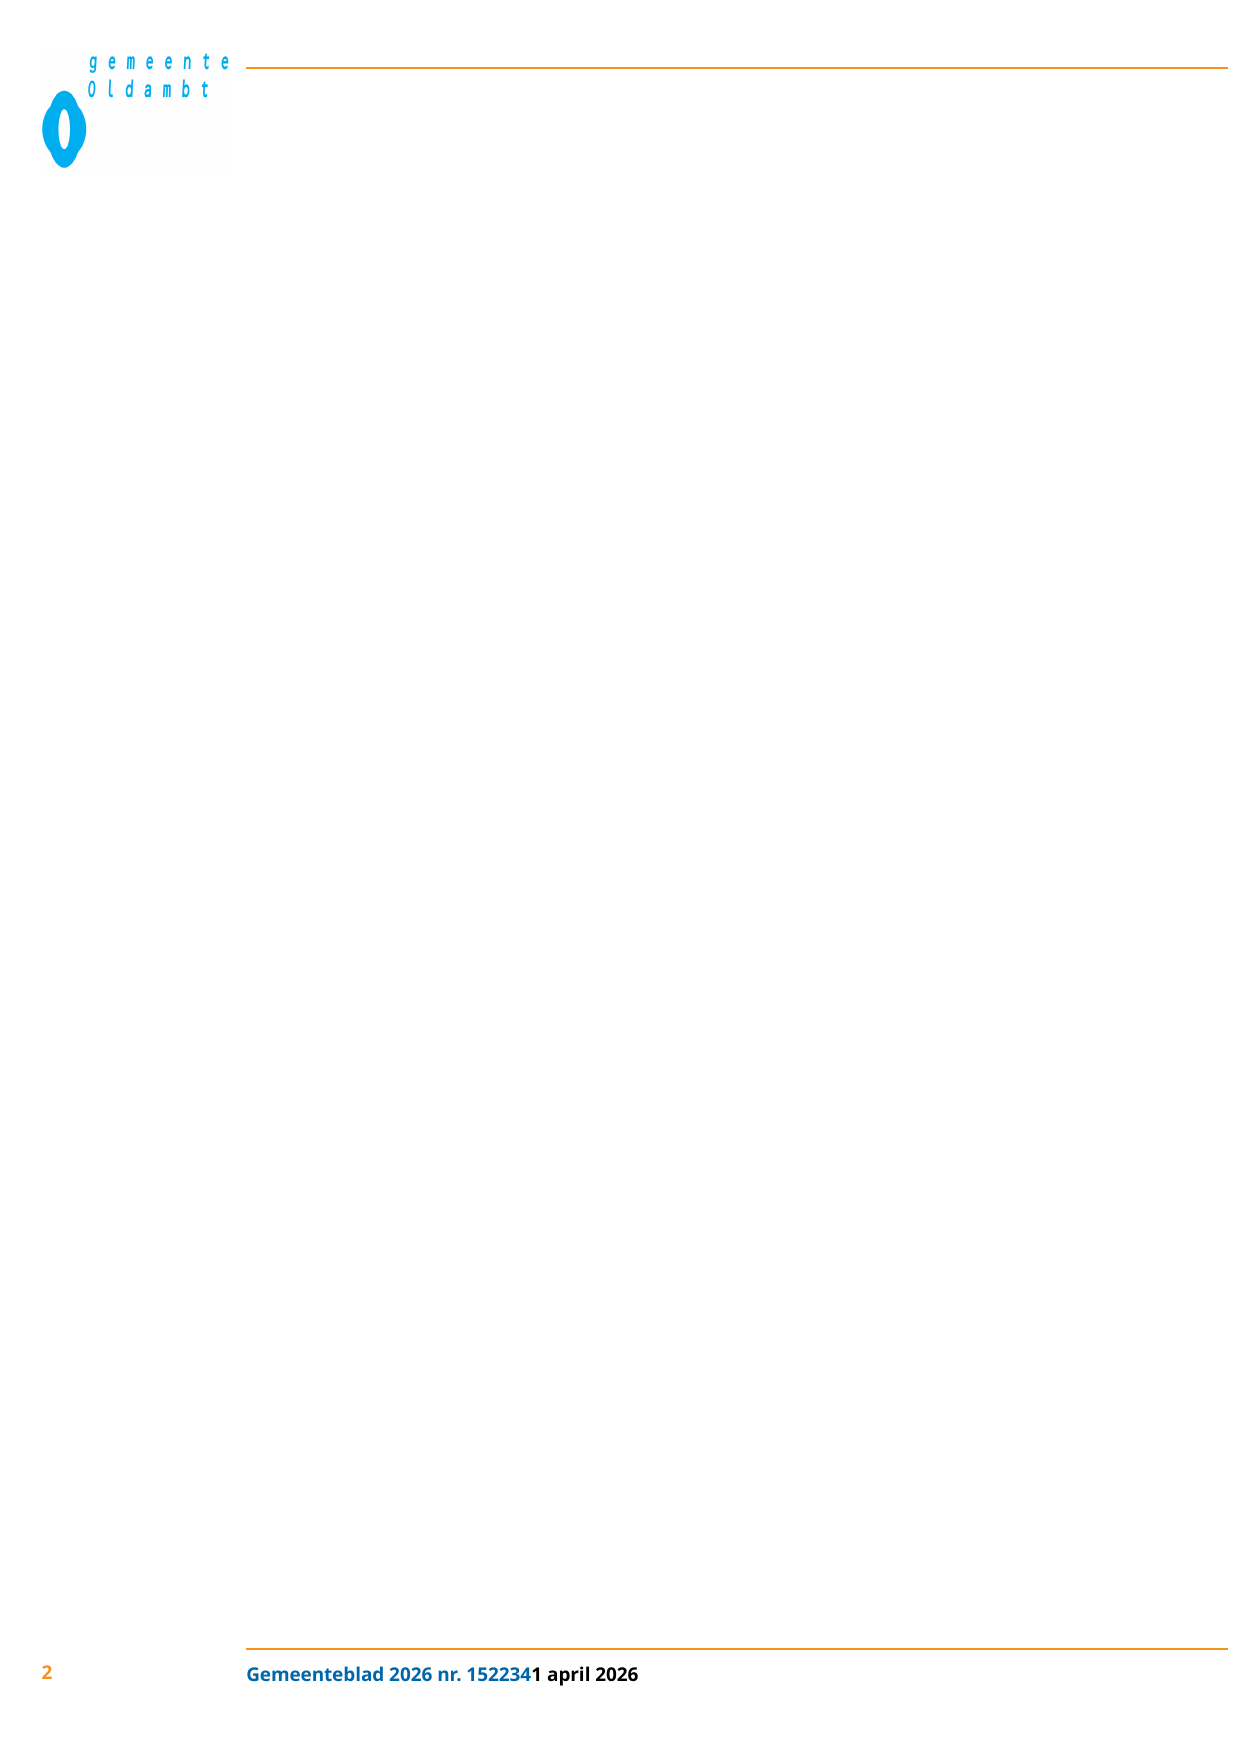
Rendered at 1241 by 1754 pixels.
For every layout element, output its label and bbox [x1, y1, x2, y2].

picture [41, 47, 231, 172]
